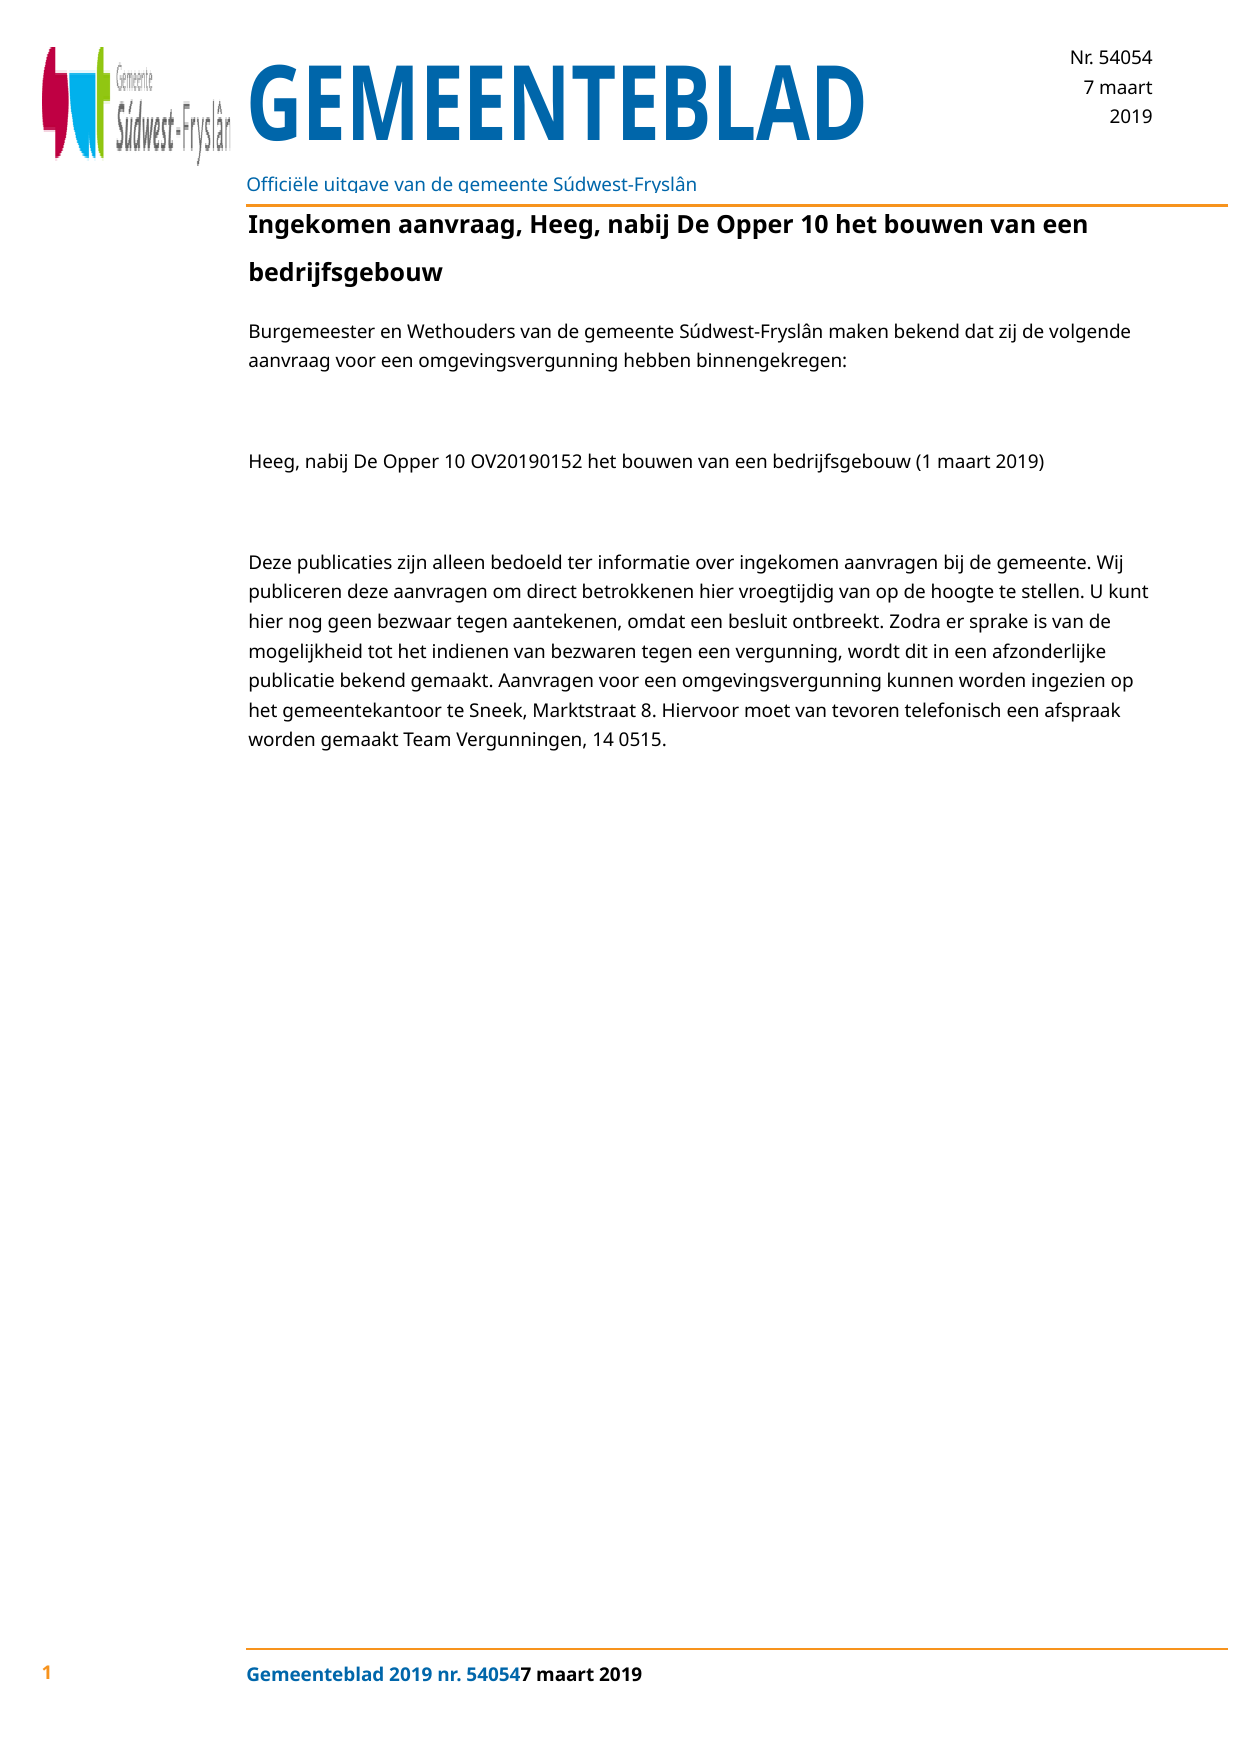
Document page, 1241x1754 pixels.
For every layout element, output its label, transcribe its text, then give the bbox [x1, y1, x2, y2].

picture [41, 47, 231, 172]
text Ingekomen aanvraag, Heeg, nabij De Opper 10 het bouwen van een bedrijfsgebouw [248, 207, 1152, 288]
text Deze publicaties zijn alleen bedoeld ter informatie over ingekomen aanvragen bij de gemeente. Wij publiceren deze aanvragen om direct betrokkenen hier vroegtijdig van op de hoogte te stellen. U kunt hier nog geen bezwaar tegen aantekenen, omdat een besluit ontbreekt. Zodra er sprake is van de mogelijkheid tot het indienen van bezwaren tegen een vergunning, wordt dit in een afzonderlijke publicatie bekend gemaakt. Aanvragen voor een omgevingsvergunning kunnen worden ingezien op het gemeentekantoor te Sneek, Marktstraat 8. Hiervoor moet van tevoren telefonisch een afspraak worden gemaakt Team Vergunningen, 14 0515. [248, 549, 1152, 752]
text Burgemeester en Wethouders van de gemeente Súdwest-Fryslân maken bekend dat zij de volgende aanvraag voor een omgevingsvergunning hebben binnengekregen: [248, 318, 1152, 373]
text Heeg, nabij De Opper 10 OV20190152 het bouwen van een bedrijfsgebouw (1 maart 2019) [248, 448, 1152, 474]
